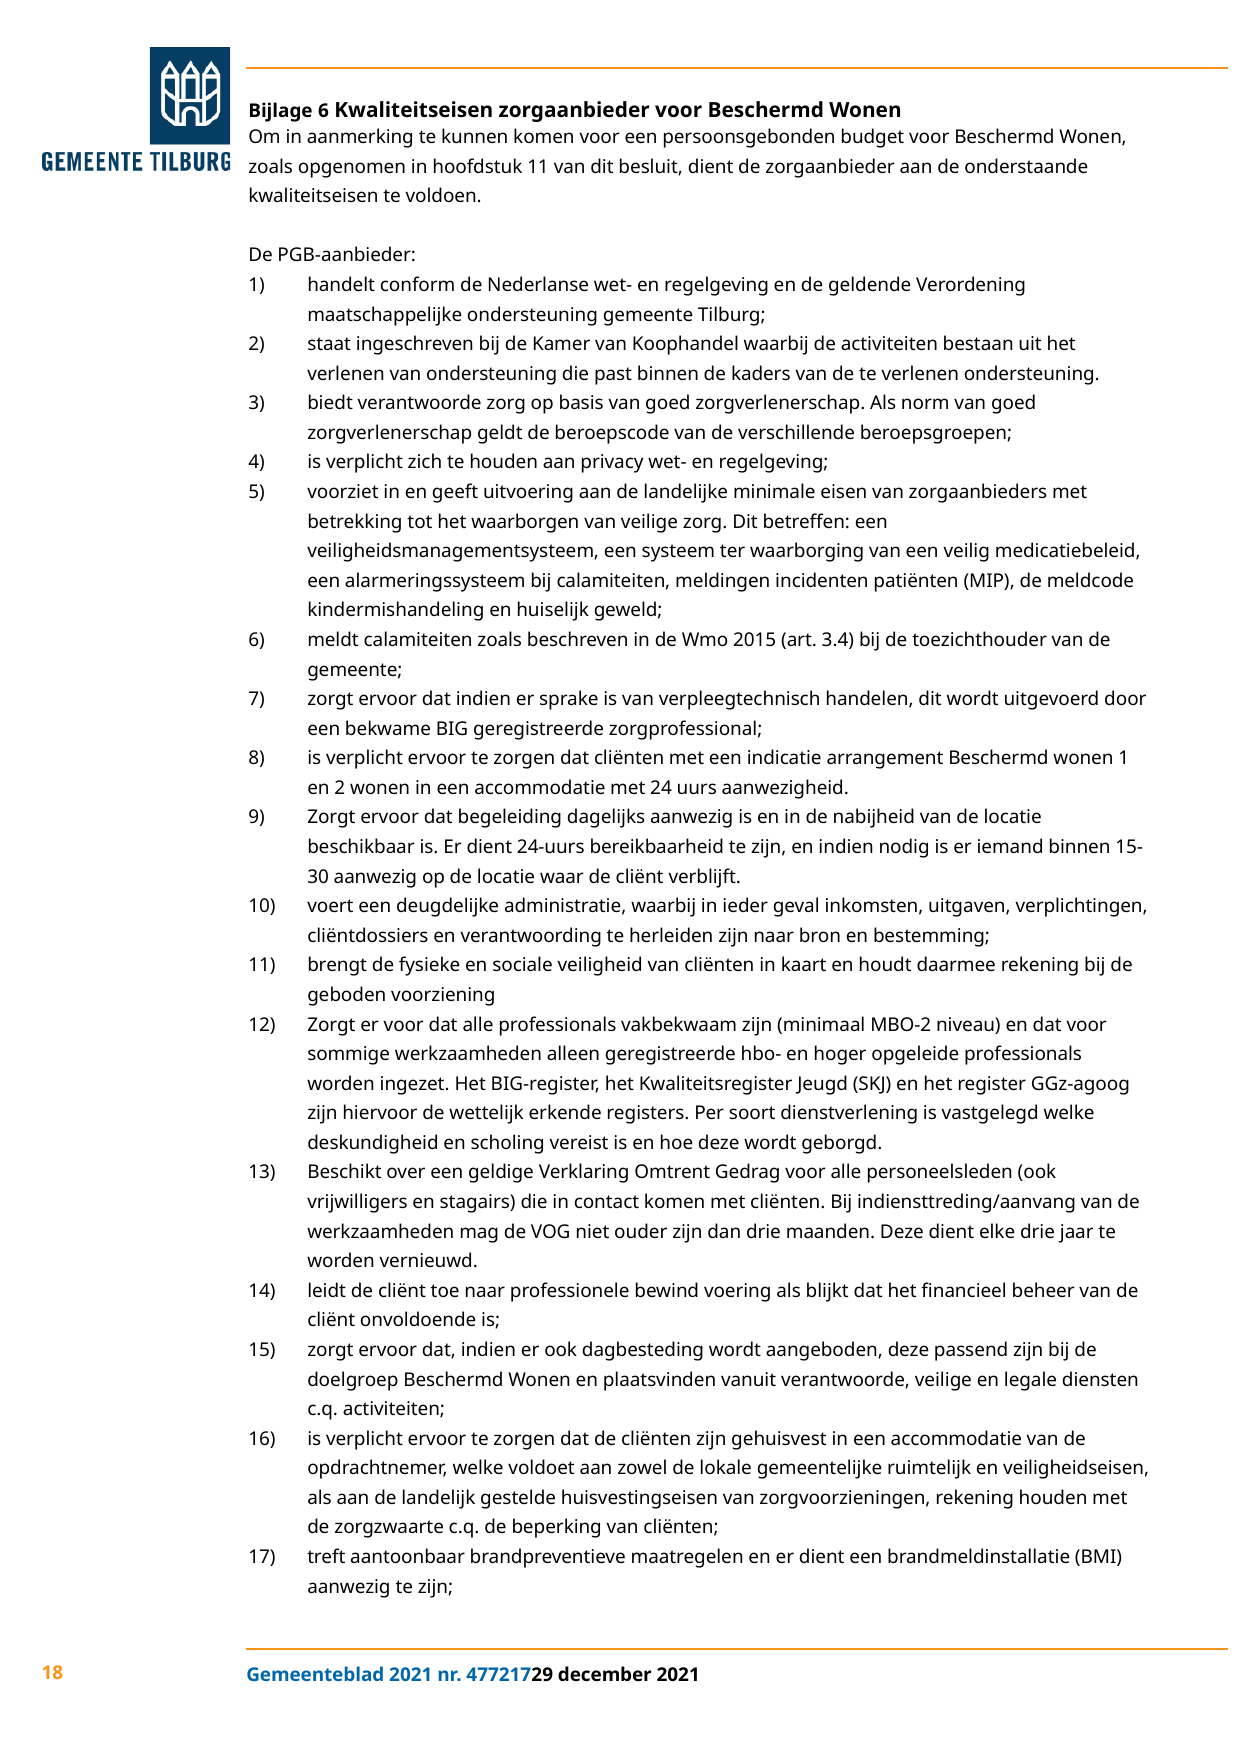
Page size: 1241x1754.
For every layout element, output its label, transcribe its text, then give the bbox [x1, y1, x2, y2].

picture [41, 47, 231, 172]
text Bijlage 6 Kwaliteitseisen zorgaanbieder voor Beschermd Wonen [248, 95, 1152, 123]
list meldt calamiteiten zoals beschreven in de Wmo 2015 (art. 3.4) bij de toezichthouder van de gemeente; [248, 626, 1152, 682]
list is verplicht ervoor te zorgen dat cliënten met een indicatie arrangement Beschermd wonen 1 en 2 wonen in een accommodatie met 24 uurs aanwezigheid. [248, 744, 1152, 800]
list Zorgt er voor dat alle professionals vakbekwaam zijn (minimaal MBO-2 niveau) en dat voor sommige werkzaamheden alleen geregistreerde hbo- en hoger opgeleide professionals worden ingezet. Het BIG-register, het Kwaliteitsregister Jeugd (SKJ) en het register GGz-agoog zijn hiervoor de wettelijk erkende registers. Per soort dienstverlening is vastgelegd welke deskundigheid en scholing vereist is en hoe deze wordt geborgd. [248, 1011, 1152, 1155]
list zorgt ervoor dat, indien er ook dagbesteding wordt aangeboden, deze passend zijn bij de doelgroep Beschermd Wonen en plaatsvinden vanuit verantwoorde, veilige en legale diensten c.q. activiteiten; [248, 1336, 1152, 1421]
list voorziet in en geeft uitvoering aan de landelijke minimale eisen van zorgaanbieders met betrekking tot het waarborgen van veilige zorg. Dit betreffen: een veiligheidsmanagementsysteem, een systeem ter waarborging van een veilig medicatiebeleid, een alarmeringssysteem bij calamiteiten, meldingen incidenten patiënten (MIP), de meldcode kindermishandeling en huiselijk geweld; [248, 478, 1152, 622]
text Om in aanmerking te kunnen komen voor een persoonsgebonden budget voor Beschermd Wonen, zoals opgenomen in hoofdstuk 11 van dit besluit, dient de zorgaanbieder aan de onderstaande kwaliteitseisen te voldoen. [248, 123, 1152, 208]
list zorgt ervoor dat indien er sprake is van verpleegtechnisch handelen, dit wordt uitgevoerd door een bekwame BIG geregistreerde zorgprofessional; [248, 685, 1152, 741]
list leidt de cliënt toe naar professionele bewind voering als blijkt dat het financieel beheer van de cliënt onvoldoende is; [248, 1277, 1152, 1332]
list brengt de fysieke en sociale veiligheid van cliënten in kaart en houdt daarmee rekening bij de geboden voorziening [248, 952, 1152, 1007]
list treft aantoonbaar brandpreventieve maatregelen en er dient een brandmeldinstallatie (BMI) aanwezig te zijn; [248, 1543, 1152, 1599]
list is verplicht zich te houden aan privacy wet- en regelgeving; [248, 449, 1152, 474]
list staat ingeschreven bij de Kamer van Koophandel waarbij de activiteiten bestaan uit het verlenen van ondersteuning die past binnen de kaders van de te verlenen ondersteuning. [248, 330, 1152, 386]
list is verplicht ervoor te zorgen dat de cliënten zijn gehuisvest in een accommodatie van de opdrachtnemer, welke voldoet aan zowel de lokale gemeentelijke ruimtelijk en veiligheidseisen, als aan de landelijk gestelde huisvestingseisen van zorgvoorzieningen, rekening houden met de zorgzwaarte c.q. de beperking van cliënten; [248, 1425, 1152, 1539]
list voert een deugdelijke administratie, waarbij in ieder geval inkomsten, uitgaven, verplichtingen, cliëntdossiers en verantwoording te herleiden zijn naar bron en bestemming; [248, 892, 1152, 948]
list Beschikt over een geldige Verklaring Omtrent Gedrag voor alle personeelsleden (ook vrijwilligers en stagairs) die in contact komen met cliënten. Bij indiensttreding/aanvang van de werkzaamheden mag de VOG niet ouder zijn dan drie maanden. Deze dient elke drie jaar te worden vernieuwd. [248, 1159, 1152, 1273]
list handelt conform de Nederlanse wet- en regelgeving en de geldende Verordening maatschappelijke ondersteuning gemeente Tilburg; [248, 271, 1152, 327]
text De PGB-aanbieder: [248, 242, 1152, 267]
list biedt verantwoorde zorg op basis van goed zorgverlenerschap. Als norm van goed zorgverlenerschap geldt de beroepscode van de verschillende beroepsgroepen; [248, 389, 1152, 445]
list Zorgt ervoor dat begeleiding dagelijks aanwezig is en in de nabijheid van de locatie beschikbaar is. Er dient 24-uurs bereikbaarheid te zijn, en indien nodig is er iemand binnen 15-30 aanwezig op de locatie waar de cliënt verblijft. [248, 804, 1152, 889]
